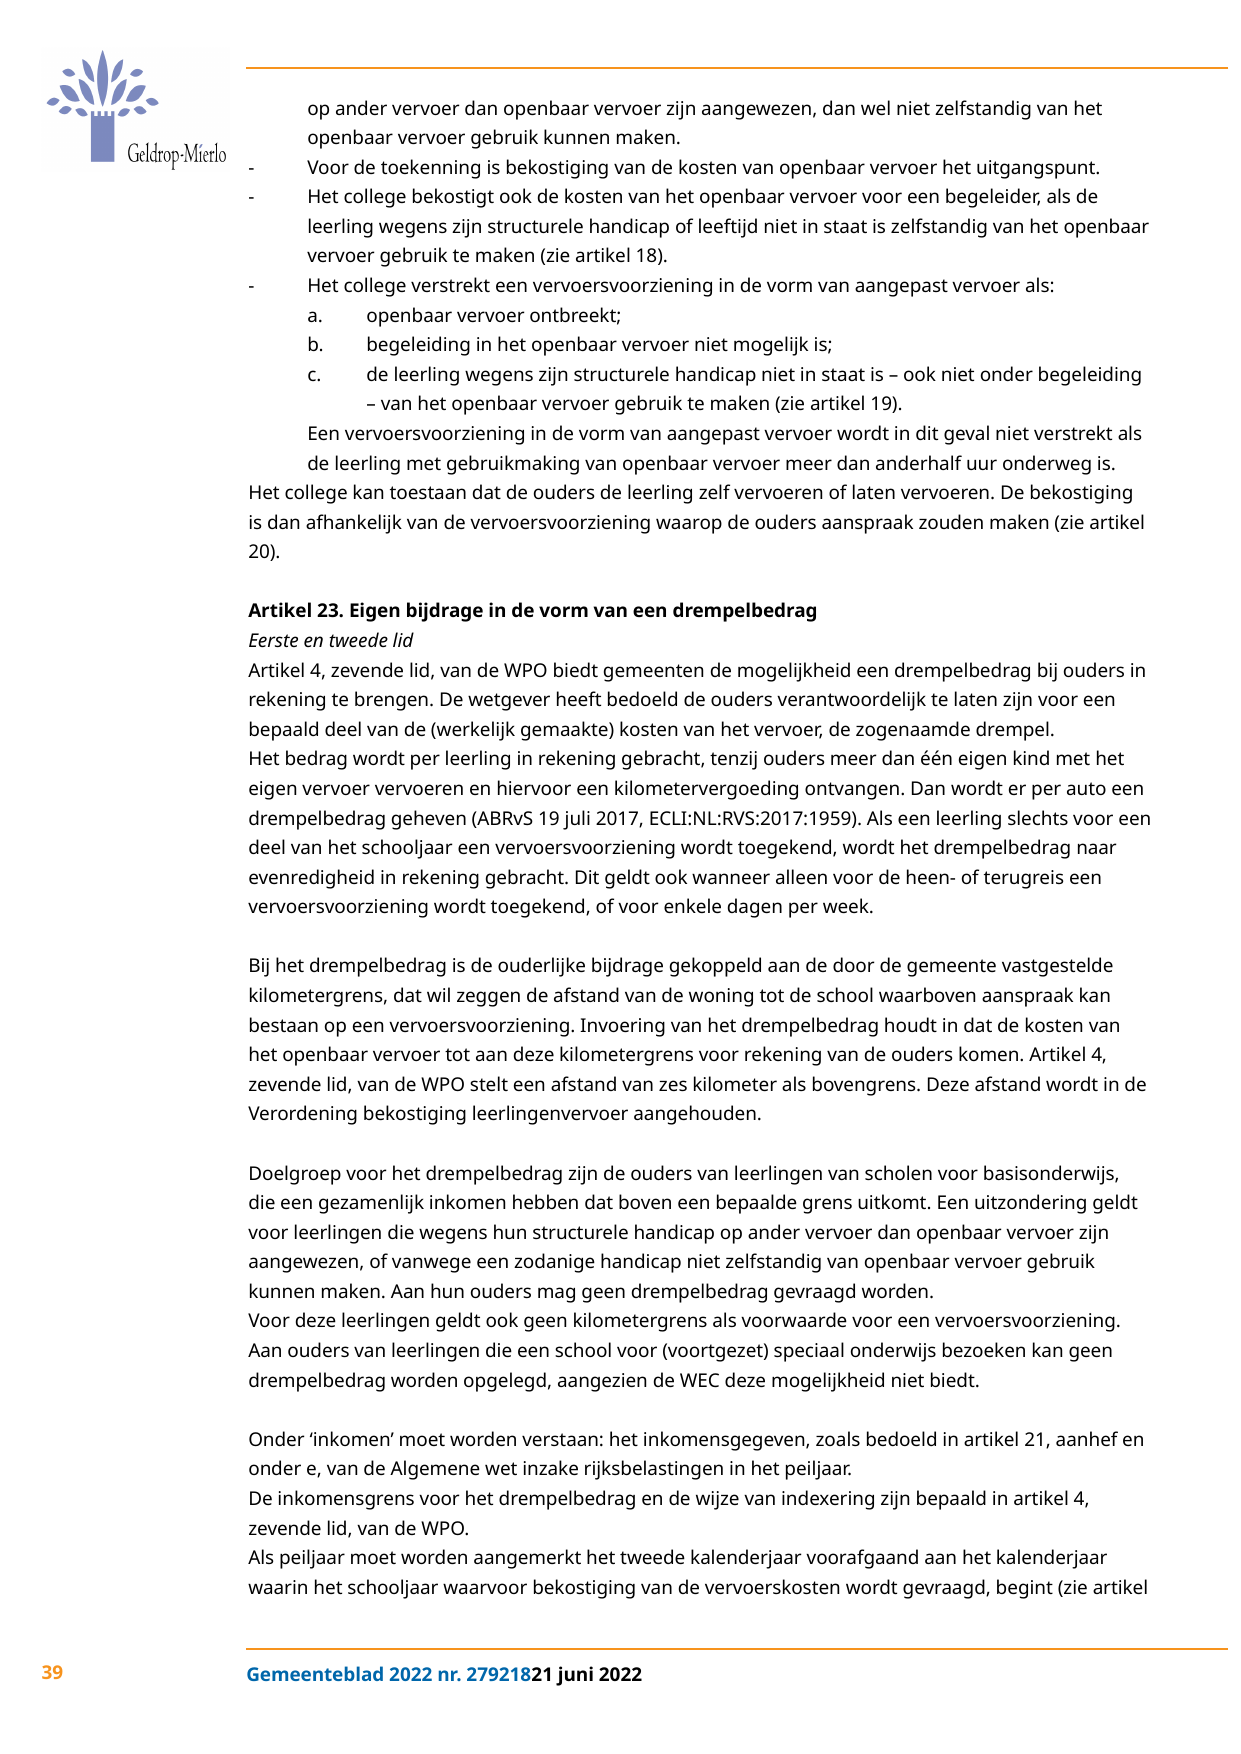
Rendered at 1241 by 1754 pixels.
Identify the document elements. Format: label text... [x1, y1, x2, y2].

text Als peiljaar moet worden aangemerkt het tweede kalenderjaar voorafgaand aan het kalenderjaar waarin het schooljaar waarvoor bekostiging van de vervoerskosten wordt gevraagd, begint (zie artikel [248, 1544, 1152, 1600]
text Onder ‘inkomen’ moet worden verstaan: het inkomensgegeven, zoals bedoeld in artikel 21, aanhef en onder e, van de Algemene wet inzake rijksbelastingen in het peiljaar. [248, 1426, 1152, 1481]
list openbaar vervoer ontbreekt; [307, 302, 1152, 328]
text Artikel 4, zevende lid, van de WPO biedt gemeenten de mogelijkheid een drempelbedrag bij ouders in rekening te brengen. De wetgever heeft bedoeld de ouders verantwoordelijk te laten zijn voor een bepaald deel van de (werkelijk gemaakte) kosten van het vervoer, de zogenaamde drempel. [248, 657, 1152, 742]
list begeleiding in het openbaar vervoer niet mogelijk is; [307, 331, 1152, 357]
text Het bedrag wordt per leerling in rekening gebracht, tenzij ouders meer dan één eigen kind met het eigen vervoer vervoeren en hiervoor een kilometervergoeding ontvangen. Dan wordt er per auto een drempelbedrag geheven (ABRvS 19 juli 2017, ECLI:NL:RVS:2017:1959). Als een leerling slechts voor een deel van het schooljaar een vervoersvoorziening wordt toegekend, wordt het drempelbedrag naar evenredigheid in rekening gebracht. Dit geldt ook wanneer alleen voor de heen- of terugreis een vervoersvoorziening wordt toegekend, of voor enkele dagen per week. [248, 746, 1152, 919]
list op ander vervoer dan openbaar vervoer zijn aangewezen, dan wel niet zelfstandig van het openbaar vervoer gebruik kunnen maken. [248, 95, 1152, 150]
picture [41, 47, 231, 172]
text Eerste en tweede lid [248, 627, 1152, 653]
text Artikel 23. Eigen bijdrage in de vorm van een drempelbedrag [248, 598, 1152, 623]
list Het college bekostigt ook de kosten van het openbaar vervoer voor een begeleider, als de leerling wegens zijn structurele handicap of leeftijd niet in staat is zelfstandig van het openbaar vervoer gebruik te maken (zie artikel 18). [248, 183, 1152, 268]
text Het college kan toestaan dat de ouders de leerling zelf vervoeren of laten vervoeren. De bekostiging is dan afhankelijk van de vervoersvoorziening waarop de ouders aanspraak zouden maken (zie artikel 20). [248, 479, 1152, 564]
text Bij het drempelbedrag is de ouderlijke bijdrage gekoppeld aan de door de gemeente vastgestelde kilometergrens, dat wil zeggen de afstand van de woning tot de school waarboven aanspraak kan bestaan op een vervoersvoorziening. Invoering van het drempelbedrag houdt in dat de kosten van het openbaar vervoer tot aan deze kilometergrens voor rekening van de ouders komen. Artikel 4, zevende lid, van de WPO stelt een afstand van zes kilometer als bovengrens. Deze afstand wordt in de Verordening bekostiging leerlingenvervoer aangehouden. [248, 953, 1152, 1126]
list Een vervoersvoorziening in de vorm van aangepast vervoer wordt in dit geval niet verstrekt als de leerling met gebruikmaking van openbaar vervoer meer dan anderhalf uur onderweg is. [248, 420, 1152, 476]
list Voor de toekenning is bekostiging van de kosten van openbaar vervoer het uitgangspunt. [248, 154, 1152, 180]
text Doelgroep voor het drempelbedrag zijn de ouders van leerlingen van scholen voor basisonderwijs, die een gezamenlijk inkomen hebben dat boven een bepaalde grens uitkomt. Een uitzondering geldt voor leerlingen die wegens hun structurele handicap op ander vervoer dan openbaar vervoer zijn aangewezen, of vanwege een zodanige handicap niet zelfstandig van openbaar vervoer gebruik kunnen maken. Aan hun ouders mag geen drempelbedrag gevraagd worden. [248, 1160, 1152, 1304]
text De inkomensgrens voor het drempelbedrag en de wijze van indexering zijn bepaald in artikel 4, zevende lid, van de WPO. [248, 1485, 1152, 1541]
text Aan ouders van leerlingen die een school voor (voortgezet) speciaal onderwijs bezoeken kan geen drempelbedrag worden opgelegd, aangezien de WEC deze mogelijkheid niet biedt. [248, 1337, 1152, 1393]
list de leerling wegens zijn structurele handicap niet in staat is – ook niet onder begeleiding – van het openbaar vervoer gebruik te maken (zie artikel 19). [307, 361, 1152, 416]
list Het college verstrekt een vervoersvoorziening in de vorm van aangepast vervoer als: [248, 272, 1152, 298]
text Voor deze leerlingen geldt ook geen kilometergrens als voorwaarde voor een vervoersvoorziening. [248, 1308, 1152, 1333]
